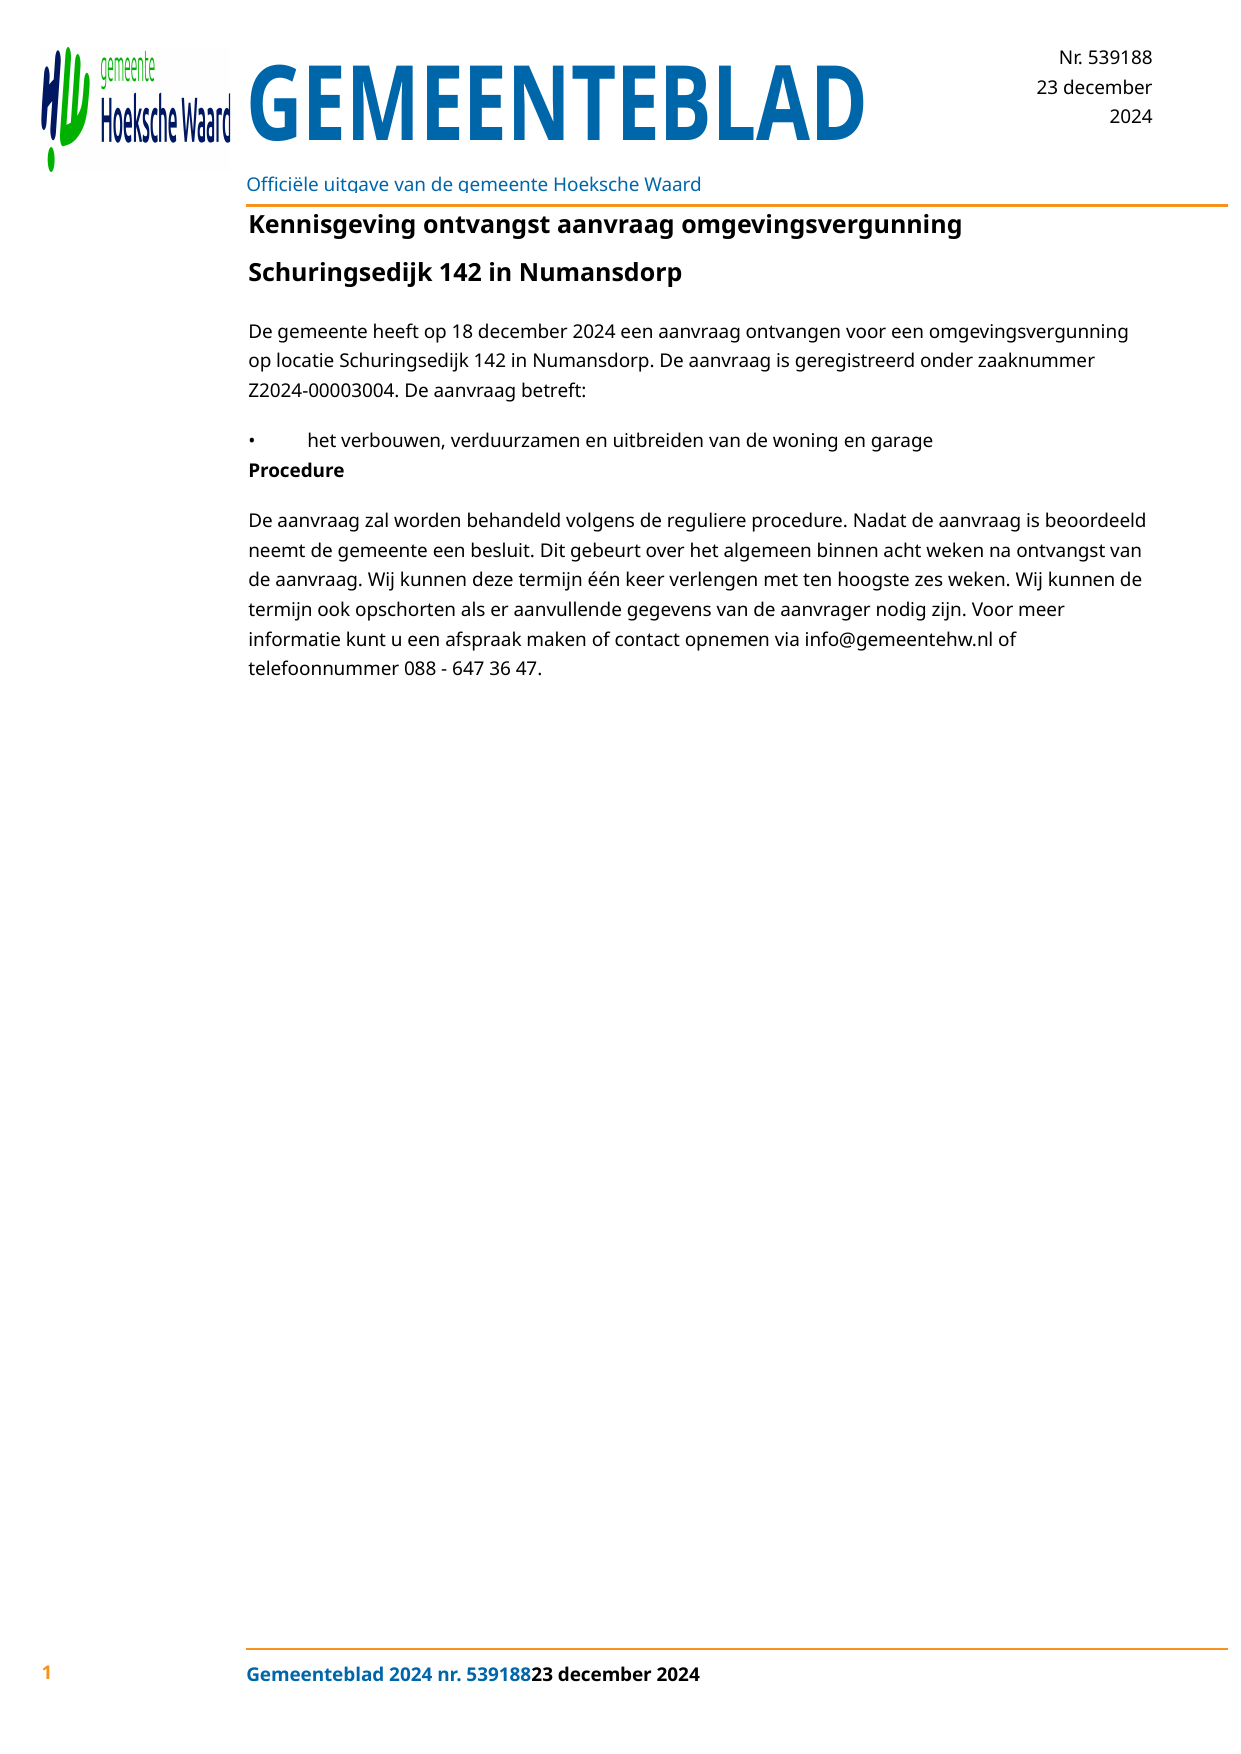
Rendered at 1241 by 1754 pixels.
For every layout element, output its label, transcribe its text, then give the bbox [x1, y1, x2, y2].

text Kennisgeving ontvangst aanvraag omgevingsvergunning Schuringsedijk 142 in Numansdorp [248, 207, 1152, 288]
text Procedure [248, 457, 1152, 483]
text De aanvraag zal worden behandeld volgens de reguliere procedure. Nadat de aanvraag is beoordeeld neemt de gemeente een besluit. Dit gebeurt over het algemeen binnen acht weken na ontvangst van de aanvraag. Wij kunnen deze termijn één keer verlengen met ten hoogste zes weken. Wij kunnen de termijn ook opschorten als er aanvullende gegevens van de aanvrager nodig zijn. Voor meer informatie kunt u een afspraak maken of contact opnemen via info@gemeentehw.nl of telefoonnummer 088 - 647 36 47. [248, 507, 1152, 681]
list het verbouwen, verduurzamen en uitbreiden van de woning en garage [248, 427, 1152, 453]
picture [41, 47, 231, 172]
text De gemeente heeft op 18 december 2024 een aanvraag ontvangen voor een omgevingsvergunning op locatie Schuringsedijk 142 in Numansdorp. De aanvraag is geregistreerd onder zaaknummer Z2024-00003004. De aanvraag betreft: [248, 318, 1152, 403]
